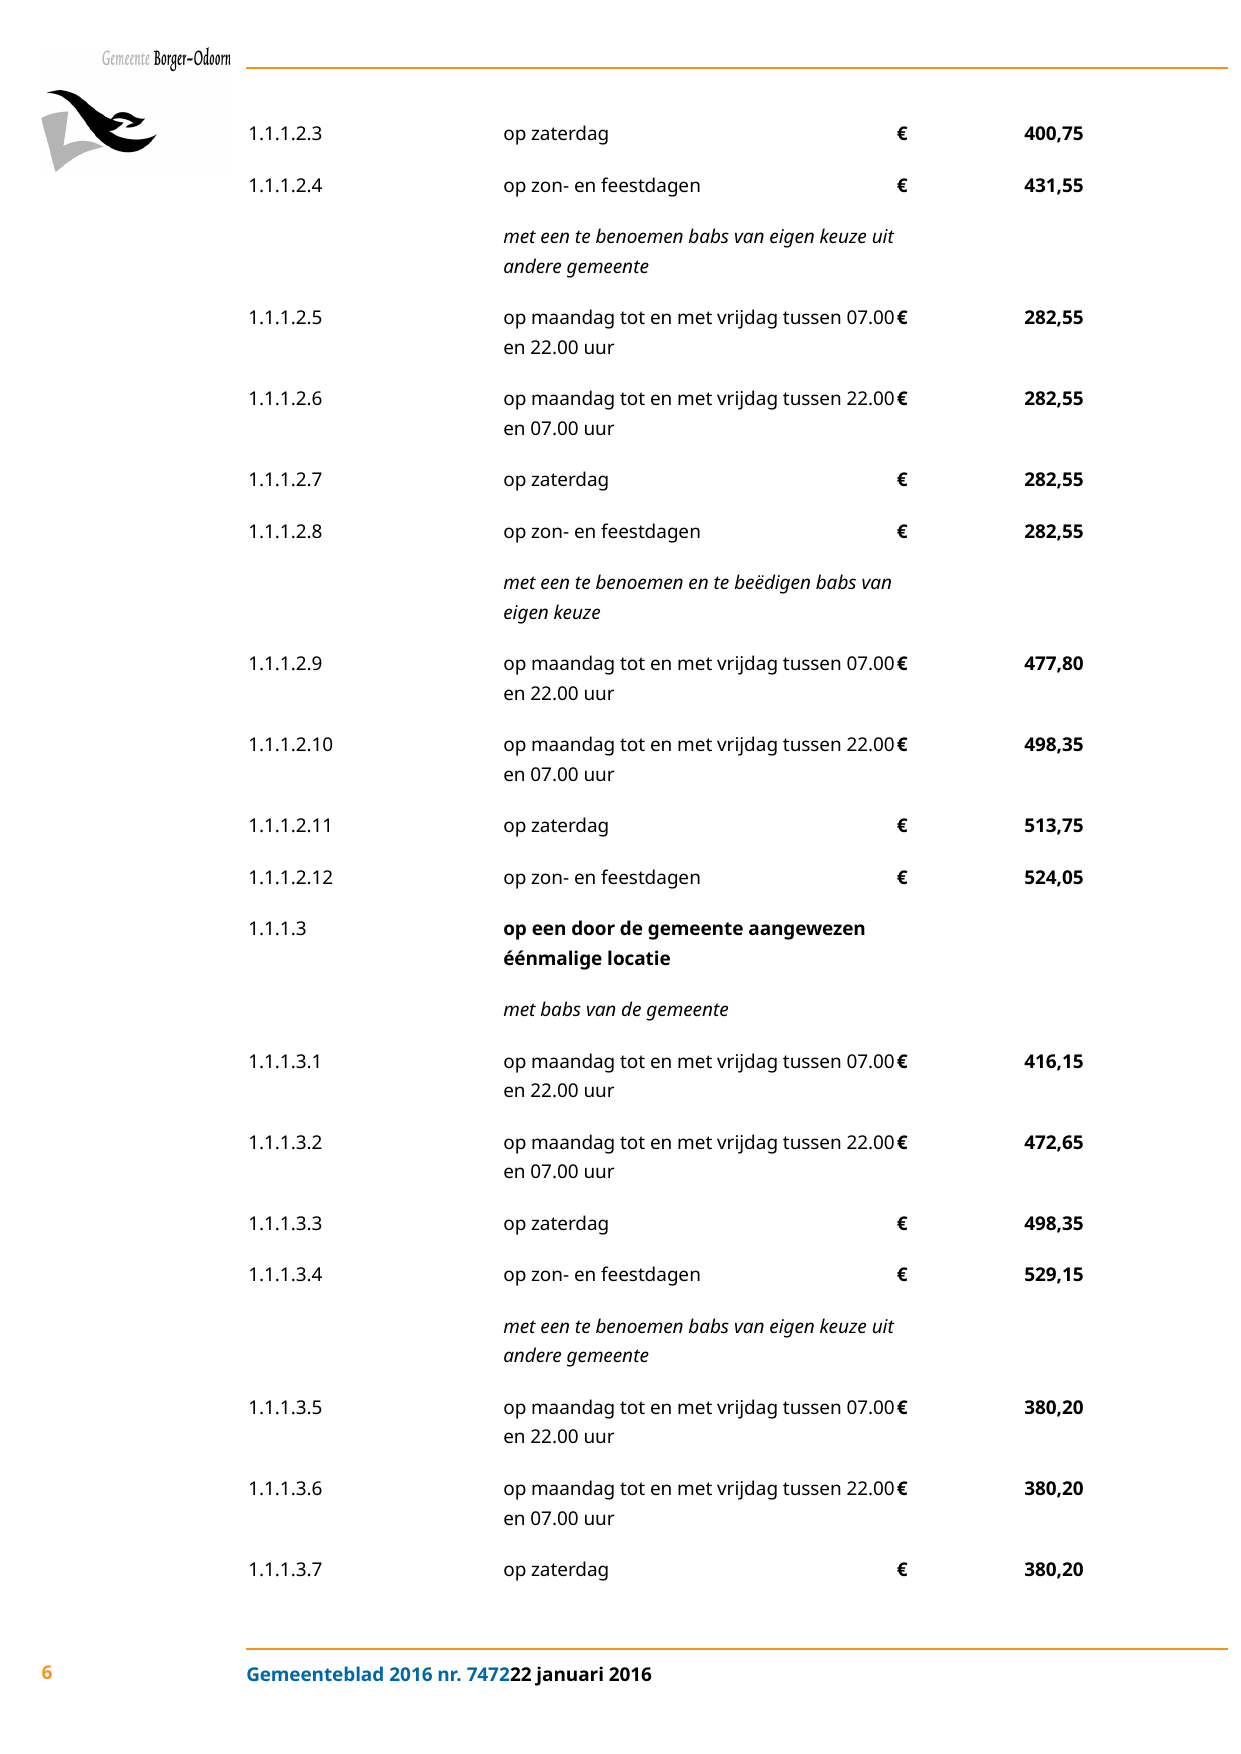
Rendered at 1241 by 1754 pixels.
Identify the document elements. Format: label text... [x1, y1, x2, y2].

table_cell [376, 1236, 503, 1262]
table_cell 1.1.1.2.7 [248, 467, 376, 492]
table_cell [248, 1582, 376, 1608]
table_cell [1024, 1449, 1152, 1475]
table_cell [503, 625, 897, 651]
table_cell [248, 1368, 376, 1394]
table_cell 1.1.1.2.10 [248, 732, 376, 787]
table_cell [897, 1368, 1024, 1394]
table_cell 1.1.1.2.5 [248, 305, 376, 360]
table_cell [503, 838, 897, 864]
table_cell [248, 198, 376, 223]
table_cell [1024, 146, 1152, 172]
table_cell € [897, 467, 1024, 492]
table_cell op zon- en feestdagen [503, 864, 897, 890]
table_cell [1024, 198, 1152, 223]
table_cell 1.1.1.2.6 [248, 386, 376, 441]
table_cell € [897, 121, 1024, 146]
table_cell [376, 651, 503, 706]
table_cell op maandag tot en met vrijdag tussen 07.00 en 22.00 uur [503, 305, 897, 360]
table_cell 529,15 [1024, 1262, 1152, 1287]
table_cell [897, 570, 1024, 625]
table_cell [248, 890, 376, 916]
table_cell op zaterdag [503, 1556, 897, 1582]
table_cell [376, 1313, 503, 1368]
table_cell [503, 1184, 897, 1210]
table_cell [897, 1313, 1024, 1368]
table_cell [376, 95, 503, 121]
table_cell met een te benoemen babs van eigen keuze uit andere gemeente [503, 224, 897, 279]
table_cell [897, 1236, 1024, 1262]
table_cell [897, 360, 1024, 386]
table_cell 1.1.1.3.5 [248, 1394, 376, 1449]
table_cell [1024, 1530, 1152, 1556]
table_cell [897, 1530, 1024, 1556]
table_cell [897, 706, 1024, 732]
table_cell 380,20 [1024, 1394, 1152, 1449]
table_cell [1024, 706, 1152, 732]
table_cell [248, 224, 376, 279]
table_cell [376, 1048, 503, 1103]
table_cell [248, 441, 376, 467]
table_cell [248, 1184, 376, 1210]
table_cell 1.1.1.3 [248, 916, 376, 971]
table_cell [503, 787, 897, 813]
table_cell [1024, 1236, 1152, 1262]
table_cell 1.1.1.2.4 [248, 172, 376, 198]
table_cell 380,20 [1024, 1556, 1152, 1582]
table_cell [503, 1022, 897, 1048]
table_cell [376, 279, 503, 304]
table_cell [1024, 570, 1152, 625]
table_cell 400,75 [1024, 121, 1152, 146]
table_cell [376, 1556, 503, 1582]
table_cell [376, 224, 503, 279]
table_cell 1.1.1.2.8 [248, 518, 376, 544]
table_cell [376, 971, 503, 997]
table_cell [897, 279, 1024, 304]
table_cell [897, 1184, 1024, 1210]
table_cell [503, 1530, 897, 1556]
table_cell 282,55 [1024, 467, 1152, 492]
table_cell [248, 1236, 376, 1262]
table_cell € [897, 1048, 1024, 1103]
table_cell op zaterdag [503, 813, 897, 838]
picture [41, 47, 231, 172]
table_cell [1024, 971, 1152, 997]
table_cell 416,15 [1024, 1048, 1152, 1103]
table_cell € [897, 172, 1024, 198]
table_cell [248, 971, 376, 997]
table_cell 1.1.1.2.3 [248, 121, 376, 146]
table_cell [897, 492, 1024, 518]
table_cell [503, 890, 897, 916]
table_cell 1.1.1.3.7 [248, 1556, 376, 1582]
table_cell [248, 706, 376, 732]
table_cell [248, 570, 376, 625]
table_cell [503, 544, 897, 569]
table_cell op zon- en feestdagen [503, 1262, 897, 1287]
table_cell [897, 890, 1024, 916]
table_cell 282,55 [1024, 305, 1152, 360]
table_cell € [897, 1262, 1024, 1287]
table_cell [503, 1103, 897, 1129]
table_cell [376, 198, 503, 223]
table_cell € [897, 732, 1024, 787]
table_cell [1024, 1287, 1152, 1313]
table_cell [376, 172, 503, 198]
table_cell [897, 1103, 1024, 1129]
table_cell [376, 518, 503, 544]
table_cell [897, 997, 1024, 1022]
table_cell € [897, 1210, 1024, 1236]
table_cell [503, 1449, 897, 1475]
table_cell [503, 95, 897, 121]
table_cell [897, 95, 1024, 121]
table_cell [1024, 997, 1152, 1022]
table_cell [376, 916, 503, 971]
table_cell [503, 441, 897, 467]
table_cell met een te benoemen en te beëdigen babs van eigen keuze [503, 570, 897, 625]
table_cell 1.1.1.3.6 [248, 1475, 376, 1530]
table_cell [376, 813, 503, 838]
table_cell [376, 864, 503, 890]
table_cell [376, 1475, 503, 1530]
table_cell [248, 360, 376, 386]
table_cell 513,75 [1024, 813, 1152, 838]
table_cell [1024, 838, 1152, 864]
table_cell op maandag tot en met vrijdag tussen 22.00 en 07.00 uur [503, 386, 897, 441]
table_cell met een te benoemen babs van eigen keuze uit andere gemeente [503, 1313, 897, 1368]
table_cell 1.1.1.3.3 [248, 1210, 376, 1236]
table_cell [897, 971, 1024, 997]
table_cell [897, 1022, 1024, 1048]
table_cell [248, 492, 376, 518]
table_cell € [897, 651, 1024, 706]
table_cell [248, 95, 376, 121]
table_cell op maandag tot en met vrijdag tussen 07.00 en 22.00 uur [503, 1394, 897, 1449]
table_cell [376, 467, 503, 492]
table_cell 1.1.1.2.11 [248, 813, 376, 838]
table_cell 472,65 [1024, 1129, 1152, 1184]
table_cell 1.1.1.3.4 [248, 1262, 376, 1287]
table_cell [1024, 1103, 1152, 1129]
table_cell [1024, 441, 1152, 467]
table_cell € [897, 305, 1024, 360]
table_cell [1024, 360, 1152, 386]
table_cell [376, 997, 503, 1022]
table_cell op maandag tot en met vrijdag tussen 22.00 en 07.00 uur [503, 1475, 897, 1530]
table_cell [376, 706, 503, 732]
table_cell [503, 279, 897, 304]
table_cell [1024, 890, 1152, 916]
table_cell [503, 1236, 897, 1262]
table_cell [503, 1287, 897, 1313]
table_cell [376, 360, 503, 386]
table_cell [1024, 95, 1152, 121]
table_cell [1024, 224, 1152, 279]
table_cell 431,55 [1024, 172, 1152, 198]
table_cell [897, 787, 1024, 813]
table_cell [376, 625, 503, 651]
table_cell [503, 706, 897, 732]
table_cell 1.1.1.2.9 [248, 651, 376, 706]
table_cell [376, 838, 503, 864]
table_cell [503, 492, 897, 518]
table_cell [1024, 625, 1152, 651]
table_cell 282,55 [1024, 386, 1152, 441]
table_cell [248, 838, 376, 864]
table_cell [503, 1368, 897, 1394]
table_cell [248, 1287, 376, 1313]
table_cell op zaterdag [503, 1210, 897, 1236]
table_cell 524,05 [1024, 864, 1152, 890]
table_cell [376, 305, 503, 360]
table_cell [376, 1103, 503, 1129]
table_cell 498,35 [1024, 1210, 1152, 1236]
table_cell [376, 1582, 503, 1608]
table_cell [897, 441, 1024, 467]
table_cell [248, 146, 376, 172]
table_cell [248, 625, 376, 651]
table_cell [897, 625, 1024, 651]
table_cell [897, 198, 1024, 223]
table_cell [376, 1262, 503, 1287]
table_cell € [897, 813, 1024, 838]
table_cell [376, 1394, 503, 1449]
table_cell [1024, 492, 1152, 518]
table_cell [1024, 1313, 1152, 1368]
table_cell [376, 1368, 503, 1394]
table_cell [248, 787, 376, 813]
table_cell [376, 544, 503, 569]
table_cell 1.1.1.3.2 [248, 1129, 376, 1184]
table_cell [248, 1530, 376, 1556]
table_cell [376, 1287, 503, 1313]
table_cell [897, 1449, 1024, 1475]
table_cell [503, 971, 897, 997]
table_cell op zon- en feestdagen [503, 518, 897, 544]
table_cell [248, 1449, 376, 1475]
table_cell [1024, 279, 1152, 304]
table_cell € [897, 518, 1024, 544]
table_cell € [897, 1129, 1024, 1184]
table_cell [376, 1184, 503, 1210]
table_cell [897, 544, 1024, 569]
table_cell 477,80 [1024, 651, 1152, 706]
table_cell [248, 1103, 376, 1129]
table_cell [376, 146, 503, 172]
table_cell [376, 570, 503, 625]
table_cell [376, 1449, 503, 1475]
table_cell [376, 1129, 503, 1184]
table_cell [376, 386, 503, 441]
table_cell [897, 1287, 1024, 1313]
table_cell [376, 1530, 503, 1556]
table_cell [1024, 1368, 1152, 1394]
table_cell [376, 787, 503, 813]
table_cell [1024, 1022, 1152, 1048]
table_cell op zon- en feestdagen [503, 172, 897, 198]
table_cell op een door de gemeente aangewezen éénmalige locatie [503, 916, 897, 971]
table_cell 282,55 [1024, 518, 1152, 544]
table_cell 380,20 [1024, 1475, 1152, 1530]
table_cell [376, 1022, 503, 1048]
table_cell [1024, 544, 1152, 569]
table_cell op maandag tot en met vrijdag tussen 22.00 en 07.00 uur [503, 732, 897, 787]
table_cell op zaterdag [503, 121, 897, 146]
table_cell [1024, 787, 1152, 813]
table_cell € [897, 1475, 1024, 1530]
table_cell [376, 1210, 503, 1236]
table_cell [897, 224, 1024, 279]
table_cell op zaterdag [503, 467, 897, 492]
table_cell [503, 1582, 897, 1608]
table_cell € [897, 864, 1024, 890]
table_cell [897, 1582, 1024, 1608]
table_cell [248, 997, 376, 1022]
table_cell [376, 441, 503, 467]
table_cell [1024, 1184, 1152, 1210]
table_cell [248, 544, 376, 569]
table_cell [897, 838, 1024, 864]
table_cell [248, 279, 376, 304]
table_cell op maandag tot en met vrijdag tussen 07.00 en 22.00 uur [503, 1048, 897, 1103]
table_cell 1.1.1.2.12 [248, 864, 376, 890]
table_cell met babs van de gemeente [503, 997, 897, 1022]
table_cell [376, 732, 503, 787]
table_cell [503, 360, 897, 386]
table_cell 1.1.1.3.1 [248, 1048, 376, 1103]
table_cell [248, 1313, 376, 1368]
table_cell op maandag tot en met vrijdag tussen 07.00 en 22.00 uur [503, 651, 897, 706]
table_cell € [897, 1556, 1024, 1582]
table_cell [248, 1022, 376, 1048]
table_cell [1024, 1582, 1152, 1608]
table_cell € [897, 386, 1024, 441]
table_cell 498,35 [1024, 732, 1152, 787]
table_cell [897, 916, 1024, 971]
table_cell [376, 121, 503, 146]
table_cell [897, 146, 1024, 172]
table_cell [503, 198, 897, 223]
table_cell € [897, 1394, 1024, 1449]
table_cell [503, 146, 897, 172]
table_cell op maandag tot en met vrijdag tussen 22.00 en 07.00 uur [503, 1129, 897, 1184]
table_cell [376, 890, 503, 916]
table_cell [1024, 916, 1152, 971]
table_cell [376, 492, 503, 518]
